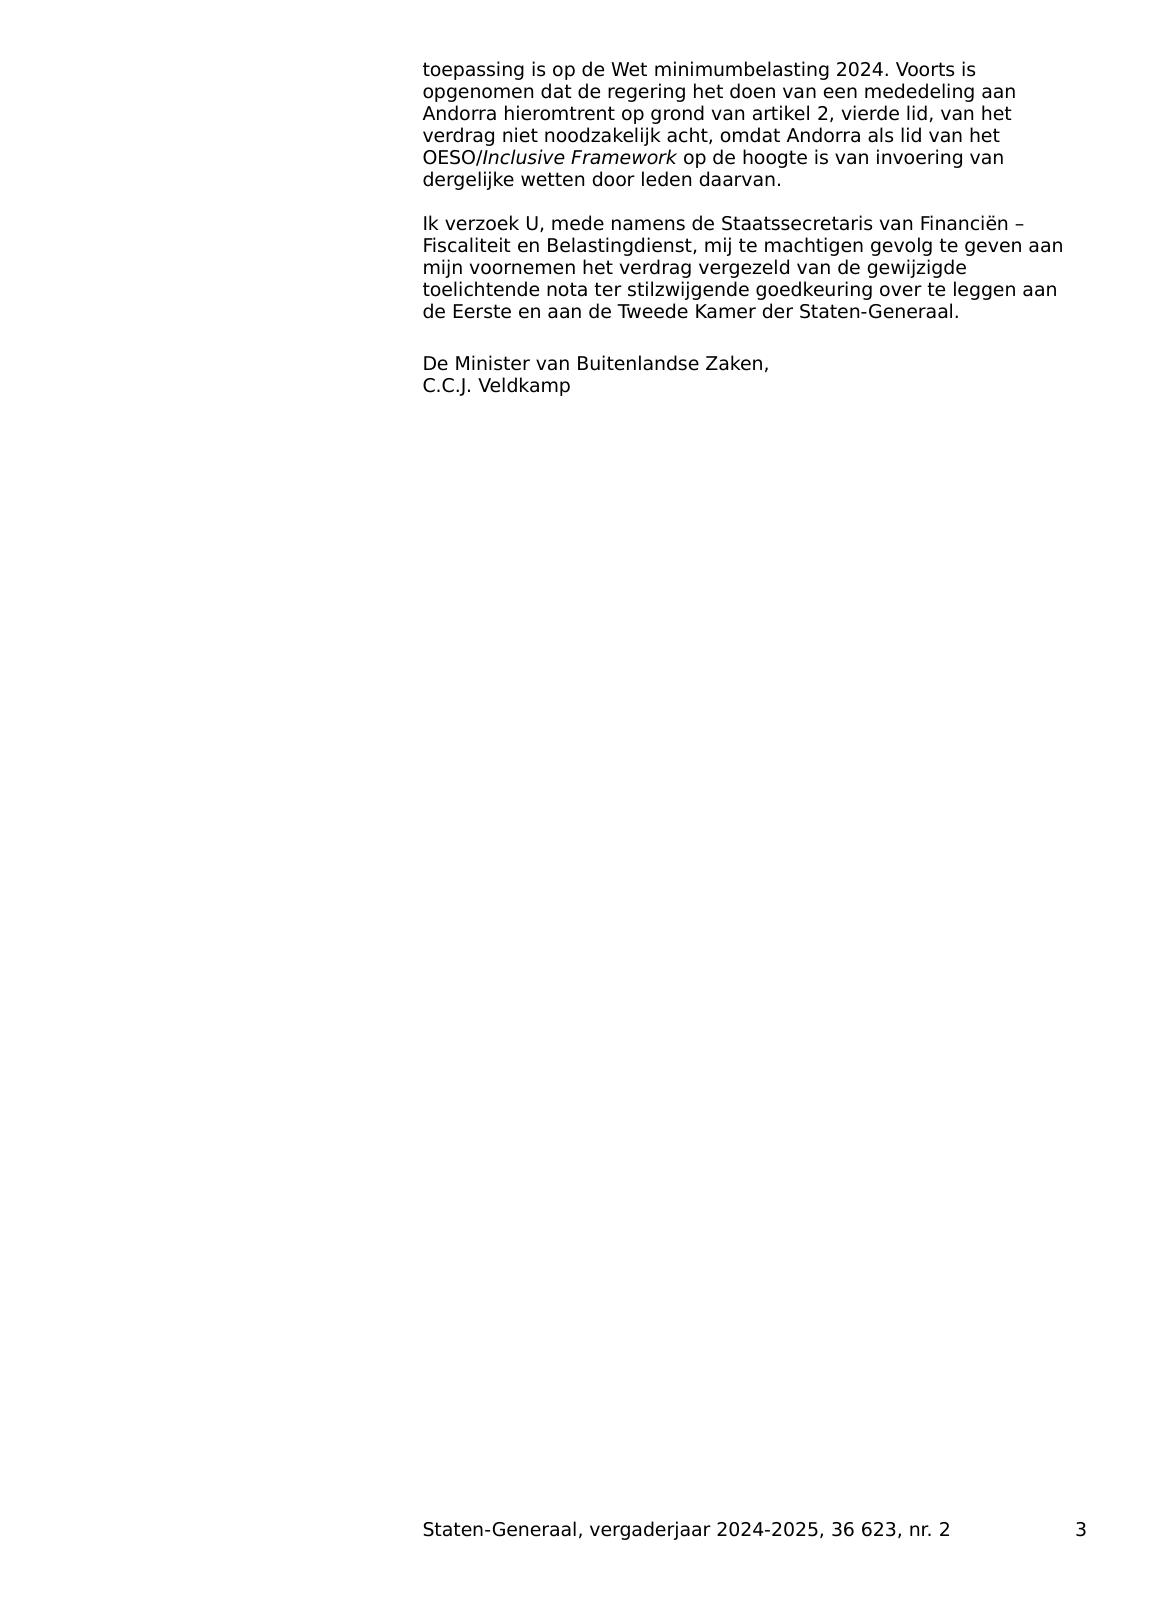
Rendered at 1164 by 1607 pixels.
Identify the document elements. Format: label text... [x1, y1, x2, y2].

text toepassing is op de Wet minimumbelasting 2024. Voorts is opgenomen dat de regering het doen van een mededeling aan Andorra hieromtrent op grond van artikel 2, vierde lid, van het verdrag niet noodzakelijk acht, omdat Andorra als lid van het OESO/Inclusive Framework op de hoogte is van invoering van dergelijke wetten door leden daarvan. [422, 59, 1087, 191]
text Ik verzoek U, mede namens de Staatssecretaris van Financiën – Fiscaliteit en Belastingdienst, mij te machtigen gevolg te geven aan mijn voornemen het verdrag vergezeld van de gewijzigde toelichtende nota ter stilzwijgende goedkeuring over te leggen aan de Eerste en aan de Tweede Kamer der Staten-Generaal. [422, 213, 1087, 323]
text De Minister van Buitenlandse Zaken, C.C.J. Veldkamp [422, 353, 1087, 397]
